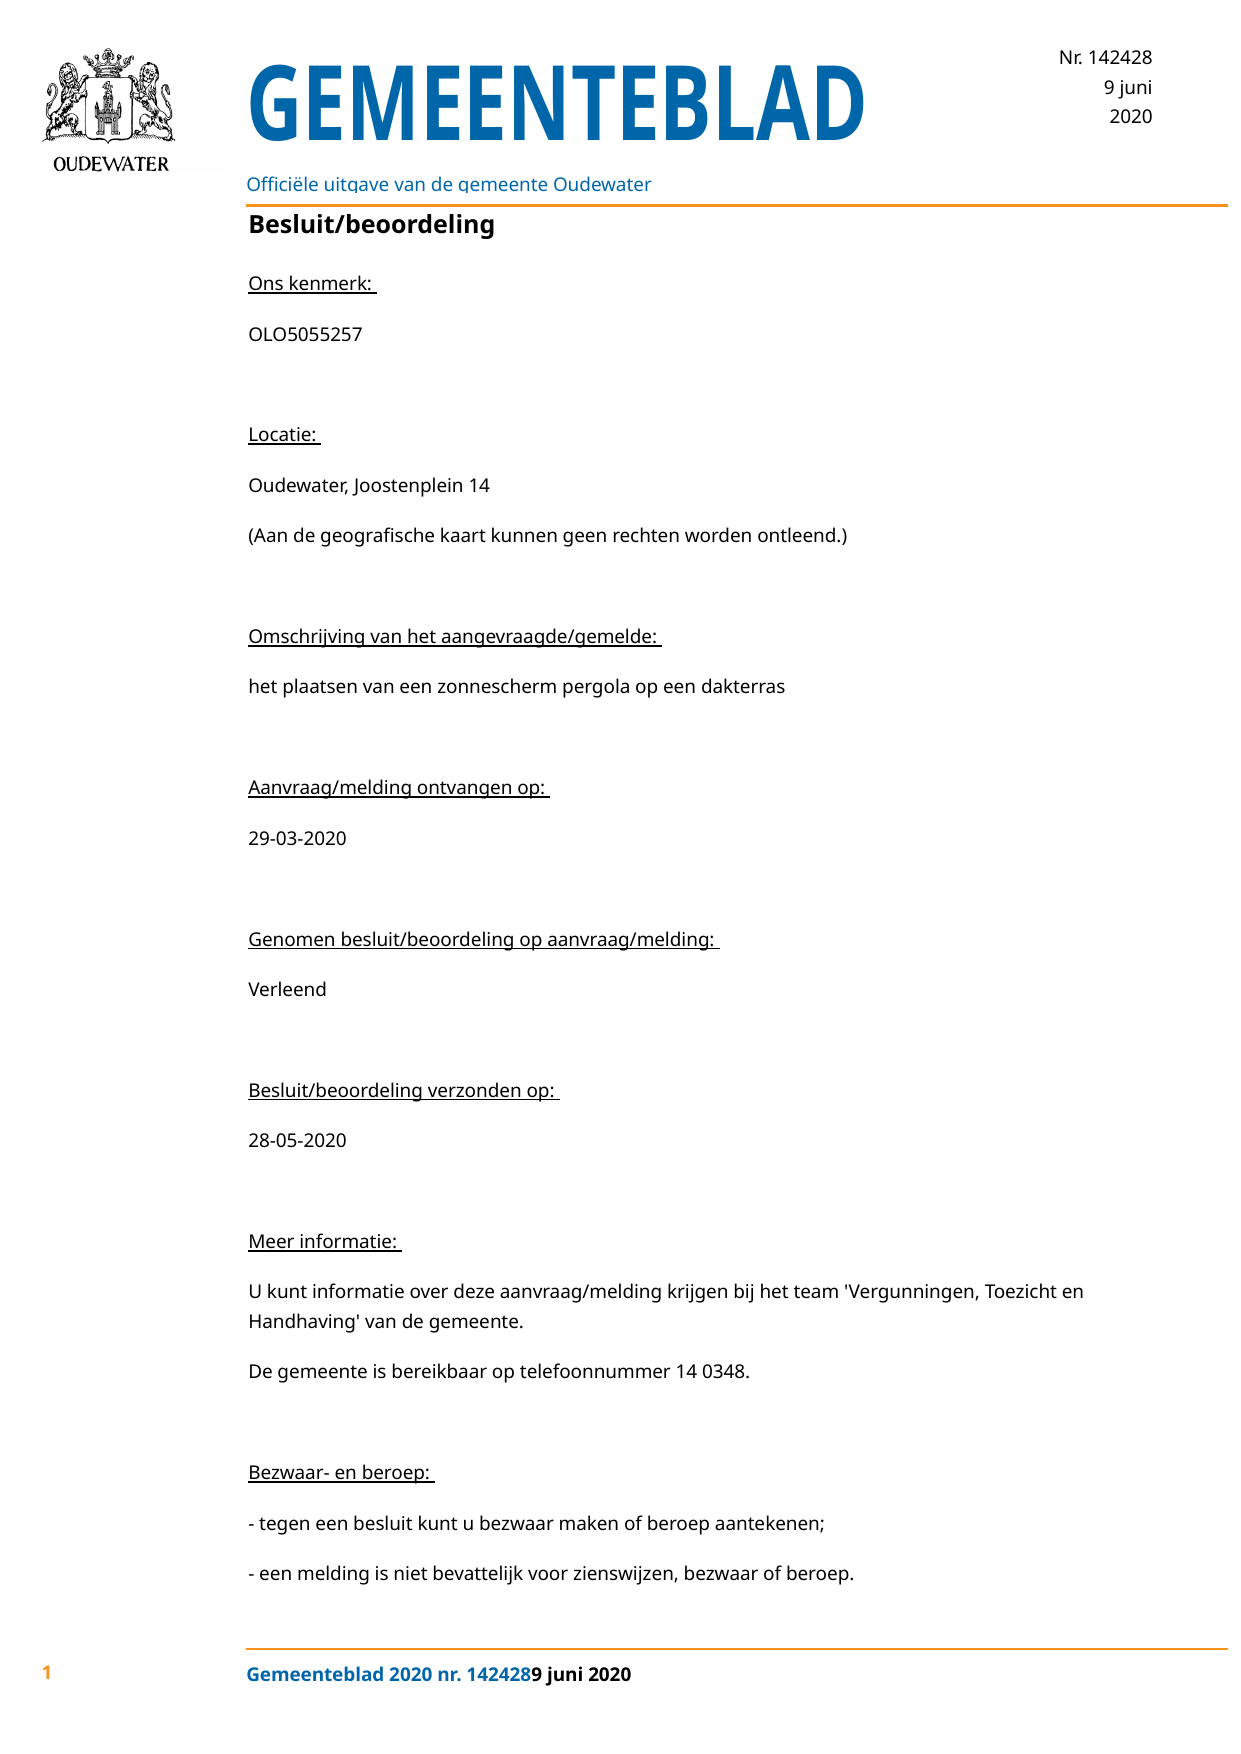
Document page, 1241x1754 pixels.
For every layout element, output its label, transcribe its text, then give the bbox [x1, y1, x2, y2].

text OLO5055257 [248, 321, 1152, 346]
text Bezwaar- en beroep: [248, 1459, 1152, 1485]
text Genomen besluit/beoordeling op aanvraag/melding: [248, 926, 1152, 951]
text Verleend [248, 976, 1152, 1002]
text - een melding is niet bevattelijk voor zienswijzen, bezwaar of beroep. [248, 1560, 1152, 1586]
text Locatie: [248, 422, 1152, 447]
picture [41, 47, 231, 172]
text Omschrijving van het aangevraagde/gemelde: [248, 623, 1152, 649]
text (Aan de geografische kaart kunnen geen rechten worden ontleend.) [248, 522, 1152, 548]
text 28-05-2020 [248, 1127, 1152, 1153]
text - tegen een besluit kunt u bezwaar maken of beroep aantekenen; [248, 1510, 1152, 1536]
text 29-03-2020 [248, 825, 1152, 851]
text Besluit/beoordeling verzonden op: [248, 1077, 1152, 1103]
text De gemeente is bereikbaar op telefoonnummer 14 0348. [248, 1359, 1152, 1384]
text het plaatsen van een zonnescherm pergola op een dakterras [248, 674, 1152, 699]
text Besluit/beoordeling [248, 207, 1152, 241]
text Oudewater, Joostenplein 14 [248, 472, 1152, 498]
text Ons kenmerk: [248, 270, 1152, 296]
text U kunt informatie over deze aanvraag/melding krijgen bij het team 'Vergunningen, Toezicht en Handhaving' van de gemeente. [248, 1279, 1152, 1334]
text Aanvraag/melding ontvangen op: [248, 774, 1152, 800]
text Meer informatie: [248, 1228, 1152, 1254]
